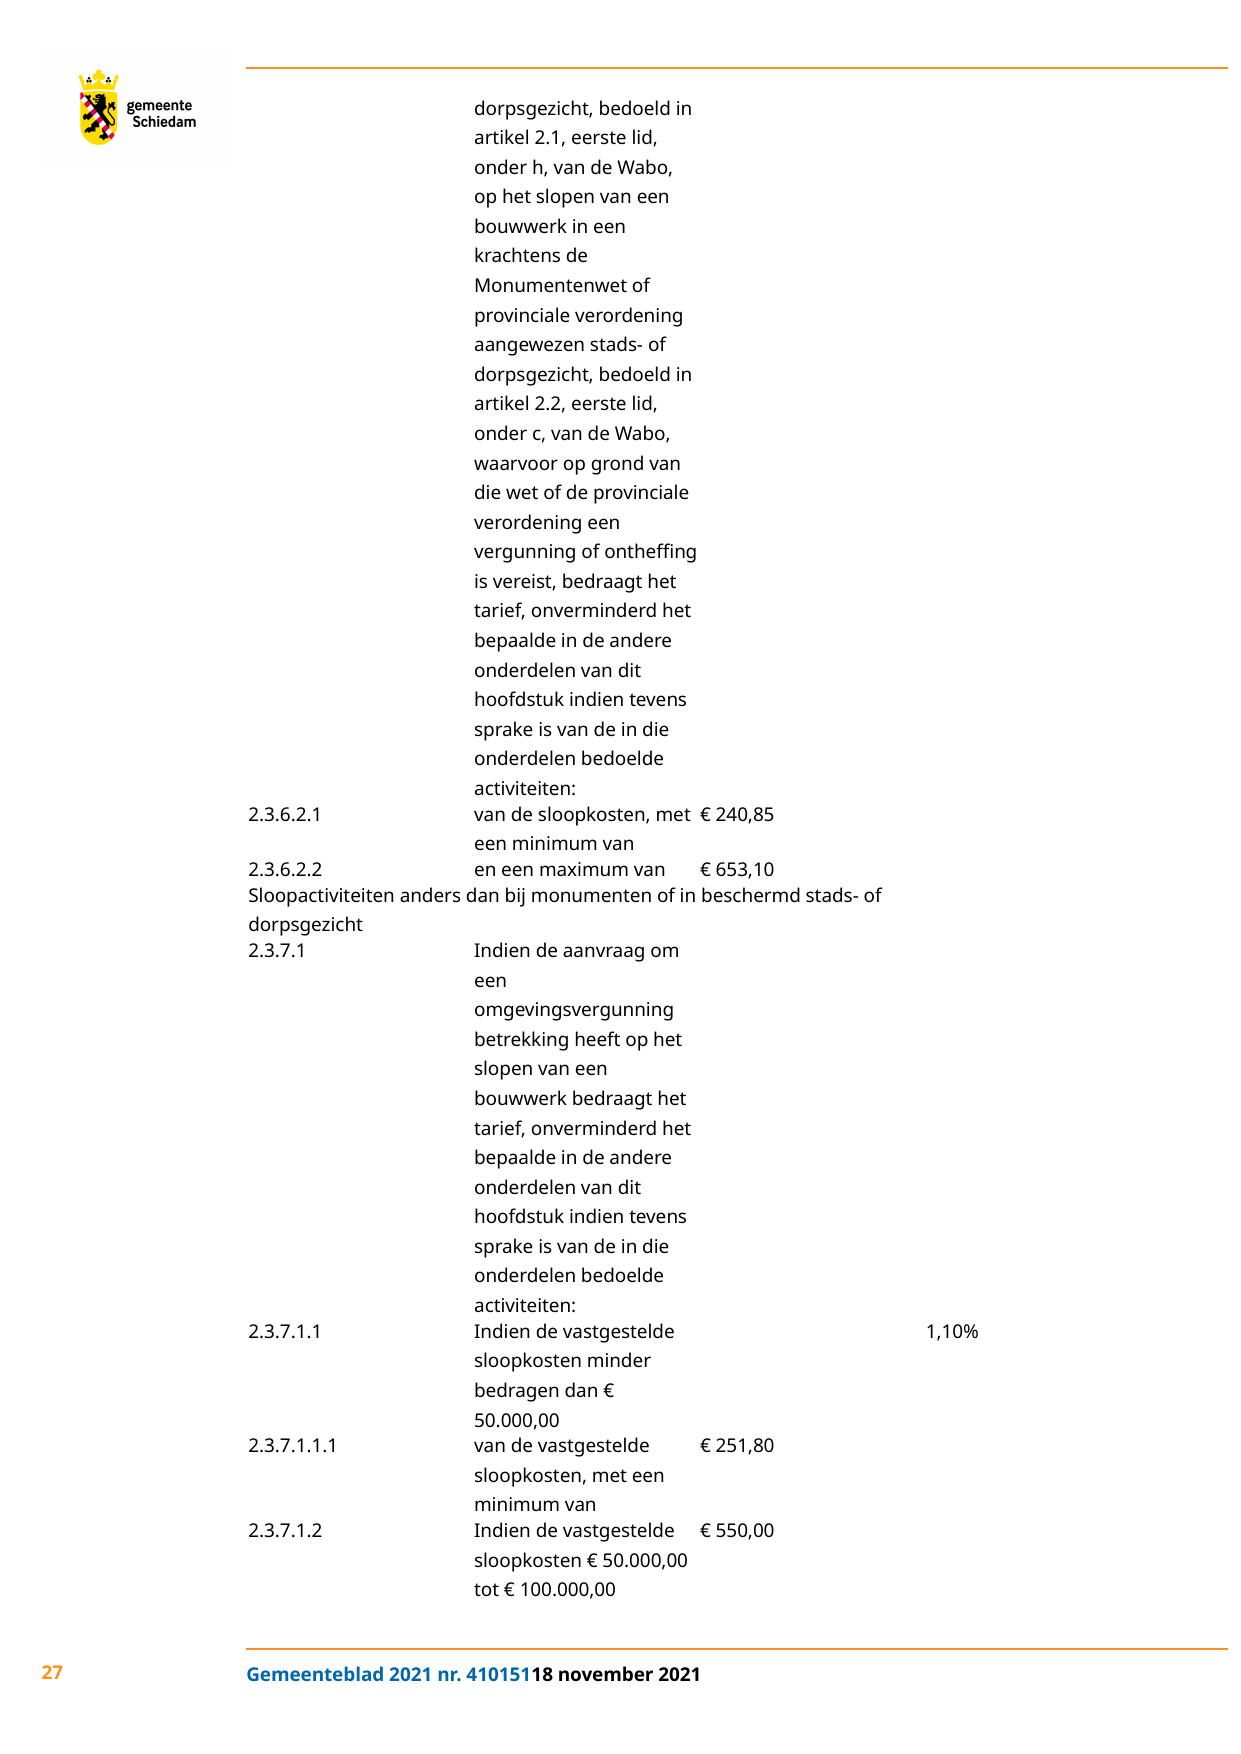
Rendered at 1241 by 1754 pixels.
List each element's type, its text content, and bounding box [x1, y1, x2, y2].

table_cell dorpsgezicht, bedoeld in artikel 2.1, eerste lid, onder h, van de Wabo, op het slopen van een bouwwerk in een krachtens de Monumentenwet of provinciale verordening aangewezen stads- of dorpsgezicht, bedoeld in artikel 2.2, eerste lid, onder c, van de Wabo, waarvoor op grond van die wet of de provinciale verordening een vergunning of ontheffing is vereist, bedraagt het tarief, onverminderd het bepaalde in de andere onderdelen van dit hoofdstuk indien tevens sprake is van de in die onderdelen bedoelde activiteiten: [474, 95, 700, 801]
table_cell [926, 801, 1152, 856]
table_cell [700, 937, 926, 1318]
table_cell Sloopactiviteiten anders dan bij monumenten of in beschermd stads- of dorpsgezicht [248, 882, 926, 937]
table_cell 2.3.7.1.1.1 [248, 1433, 474, 1517]
table_cell Indien de aanvraag om een omgevingsvergunning betrekking heeft op het slopen van een bouwwerk bedraagt het tarief, onverminderd het bepaalde in de andere onderdelen van dit hoofdstuk indien tevens sprake is van de in die onderdelen bedoelde activiteiten: [474, 937, 700, 1318]
table_cell [700, 1318, 926, 1432]
table_cell € 653,10 [700, 856, 926, 882]
table_cell 2.3.7.1.1 [248, 1318, 474, 1432]
table_cell 2.3.6.2.1 [248, 801, 474, 856]
table_cell € 550,00 [700, 1518, 926, 1602]
table_cell [926, 882, 1152, 937]
table_cell 2.3.6.2.2 [248, 856, 474, 882]
table_cell [926, 937, 1152, 1318]
table_cell [926, 856, 1152, 882]
table_cell van de sloopkosten, met een minimum van [474, 801, 700, 856]
picture [41, 47, 231, 172]
table_cell 2.3.7.1.2 [248, 1518, 474, 1602]
table_cell en een maximum van [474, 856, 700, 882]
table_cell 1,10% [926, 1318, 1152, 1432]
table_cell van de vastgestelde sloopkosten, met een minimum van [474, 1433, 700, 1517]
table_cell [926, 1433, 1152, 1517]
table_cell [700, 95, 926, 801]
table_cell [248, 95, 474, 801]
table_cell Indien de vastgestelde sloopkosten € 50.000,00 tot € 100.000,00 [474, 1518, 700, 1602]
table_cell € 251,80 [700, 1433, 926, 1517]
table_cell [926, 1518, 1152, 1602]
table_cell € 240,85 [700, 801, 926, 856]
table_cell Indien de vastgestelde sloopkosten minder bedragen dan € 50.000,00 [474, 1318, 700, 1432]
table_cell [926, 95, 1152, 801]
table_cell 2.3.7.1 [248, 937, 474, 1318]
